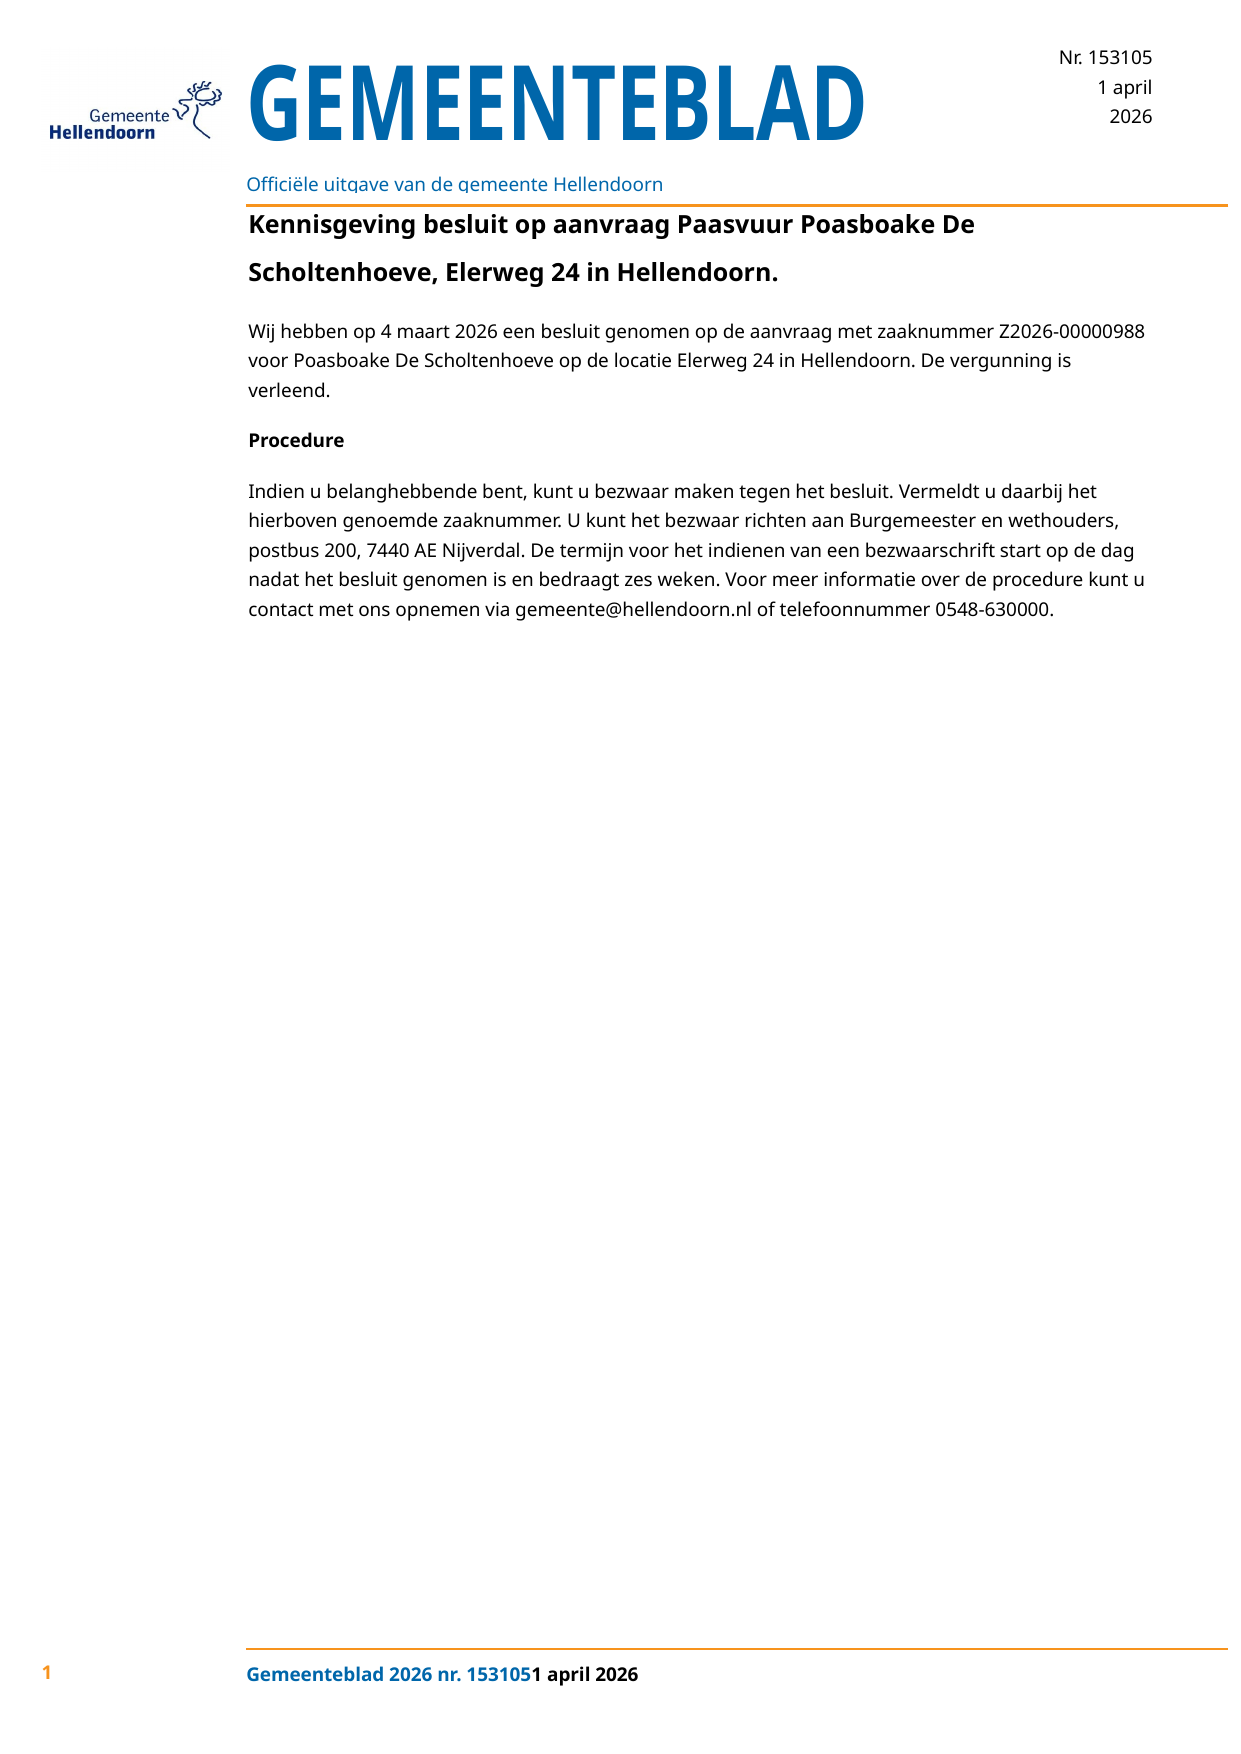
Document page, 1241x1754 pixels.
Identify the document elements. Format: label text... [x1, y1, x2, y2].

text Procedure [248, 427, 1152, 453]
text Indien u belanghebbende bent, kunt u bezwaar maken tegen het besluit. Vermeldt u daarbij het hierboven genoemde zaaknummer. U kunt het bezwaar richten aan Burgemeester en wethouders, postbus 200, 7440 AE Nijverdal. De termijn voor het indienen van een bezwaarschrift start op de dag nadat het besluit genomen is en bedraagt zes weken. Voor meer informatie over de procedure kunt u contact met ons opnemen via gemeente@hellendoorn.nl of telefoonnummer 0548-630000. [248, 478, 1152, 622]
text Kennisgeving besluit op aanvraag Paasvuur Poasboake De Scholtenhoeve, Elerweg 24 in Hellendoorn. [248, 207, 1152, 288]
picture [41, 47, 231, 172]
text Wij hebben op 4 maart 2026 een besluit genomen op de aanvraag met zaaknummer Z2026-00000988 voor Poasboake De Scholtenhoeve op de locatie Elerweg 24 in Hellendoorn. De vergunning is verleend. [248, 318, 1152, 403]
